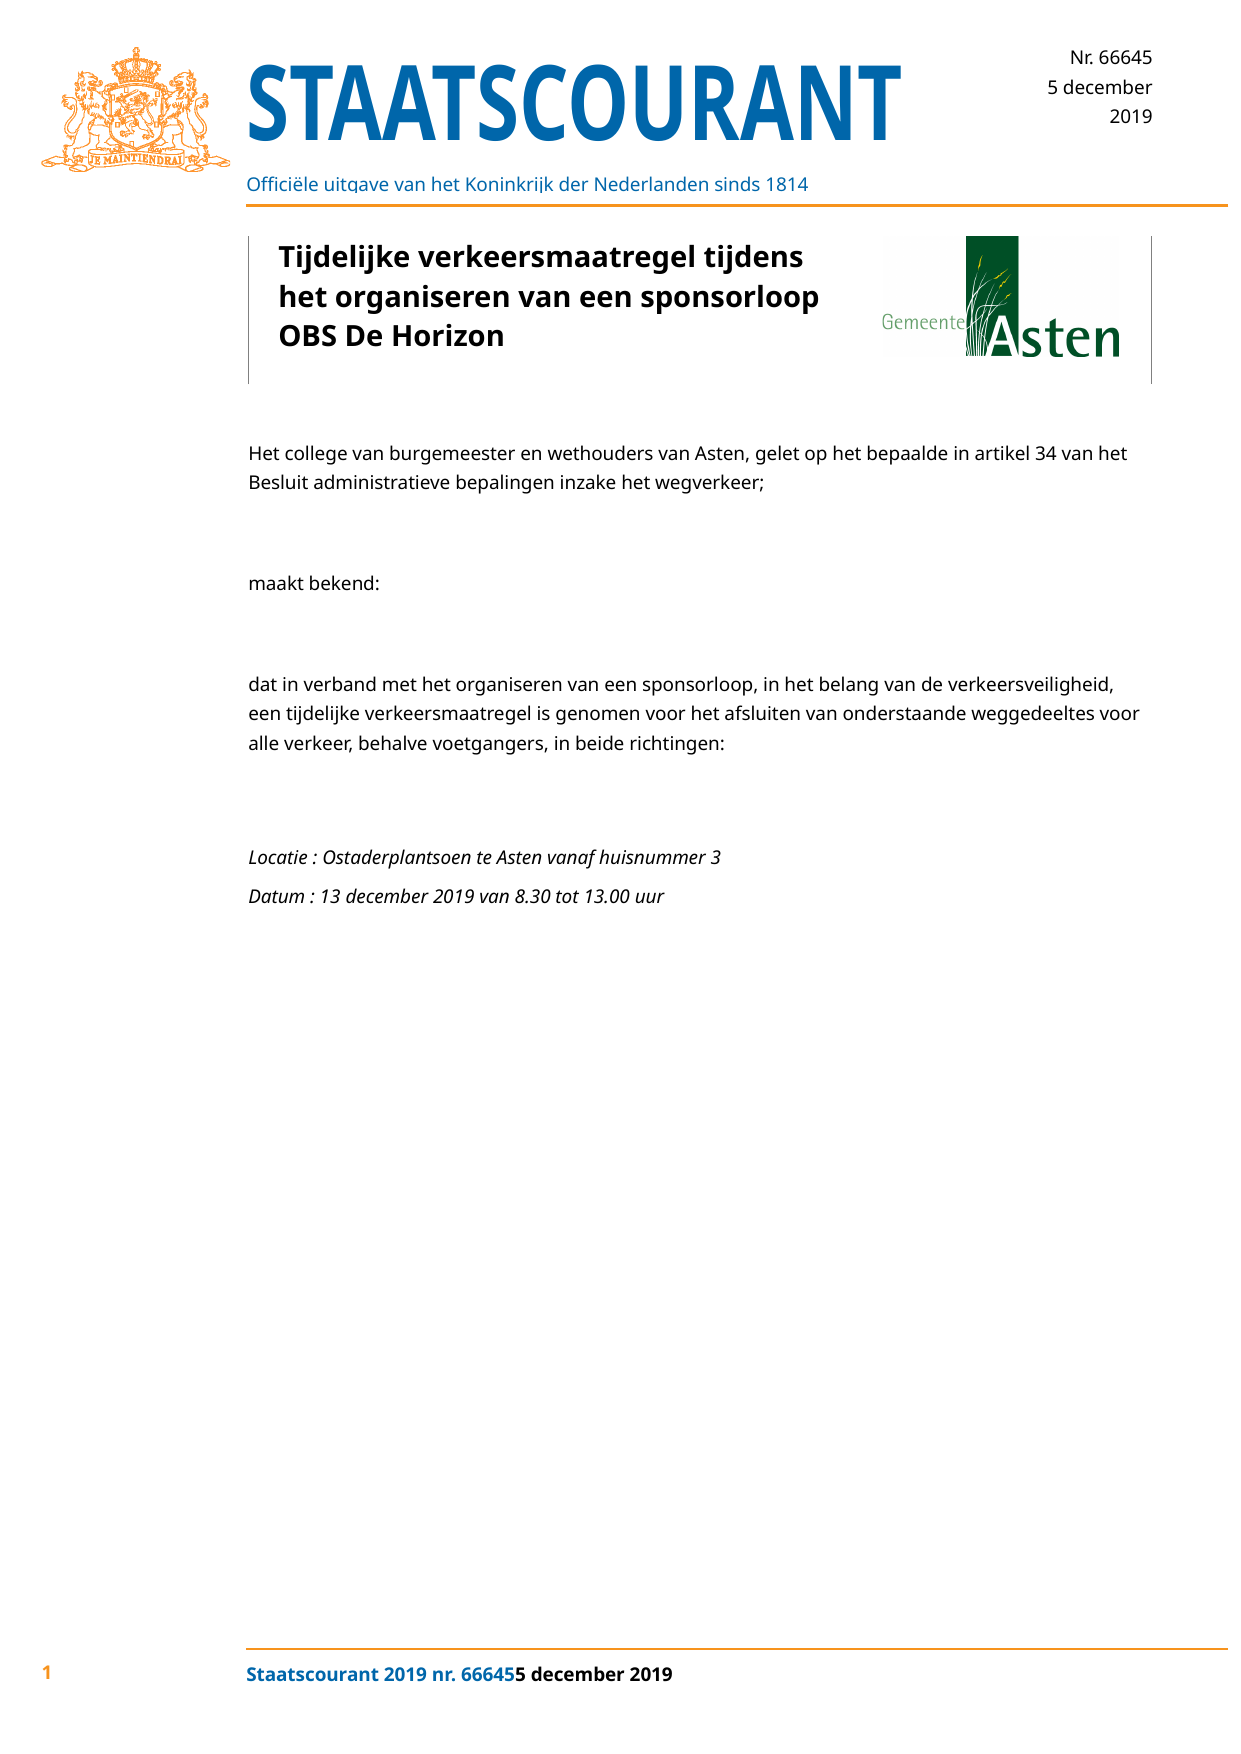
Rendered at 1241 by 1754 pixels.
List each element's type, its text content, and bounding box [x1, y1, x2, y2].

picture [882, 236, 1119, 357]
table_header [850, 236, 1151, 384]
table_header Tijdelijke verkeersmaatregel tijdens het organiseren van een sponsorloop OBS De Horizon [249, 236, 850, 384]
picture [41, 47, 231, 172]
text maakt bekend: [248, 570, 1152, 596]
text Locatie : Ostaderplantsoen te Asten vanaf huisnummer 3 [248, 844, 1152, 870]
text Datum : 13 december 2019 van 8.30 tot 13.00 uur [248, 884, 1152, 909]
text dat in verband met het organiseren van een sponsorloop, in het belang van de verkeersveiligheid, een tijdelijke verkeersmaatregel is genomen voor het afsluiten van onderstaande weggedeeltes voor alle verkeer, behalve voetgangers, in beide richtingen: [248, 671, 1152, 756]
text Het college van burgemeester en wethouders van Asten, gelet op het bepaalde in artikel 34 van het Besluit administratieve bepalingen inzake het wegverkeer; [248, 440, 1152, 495]
